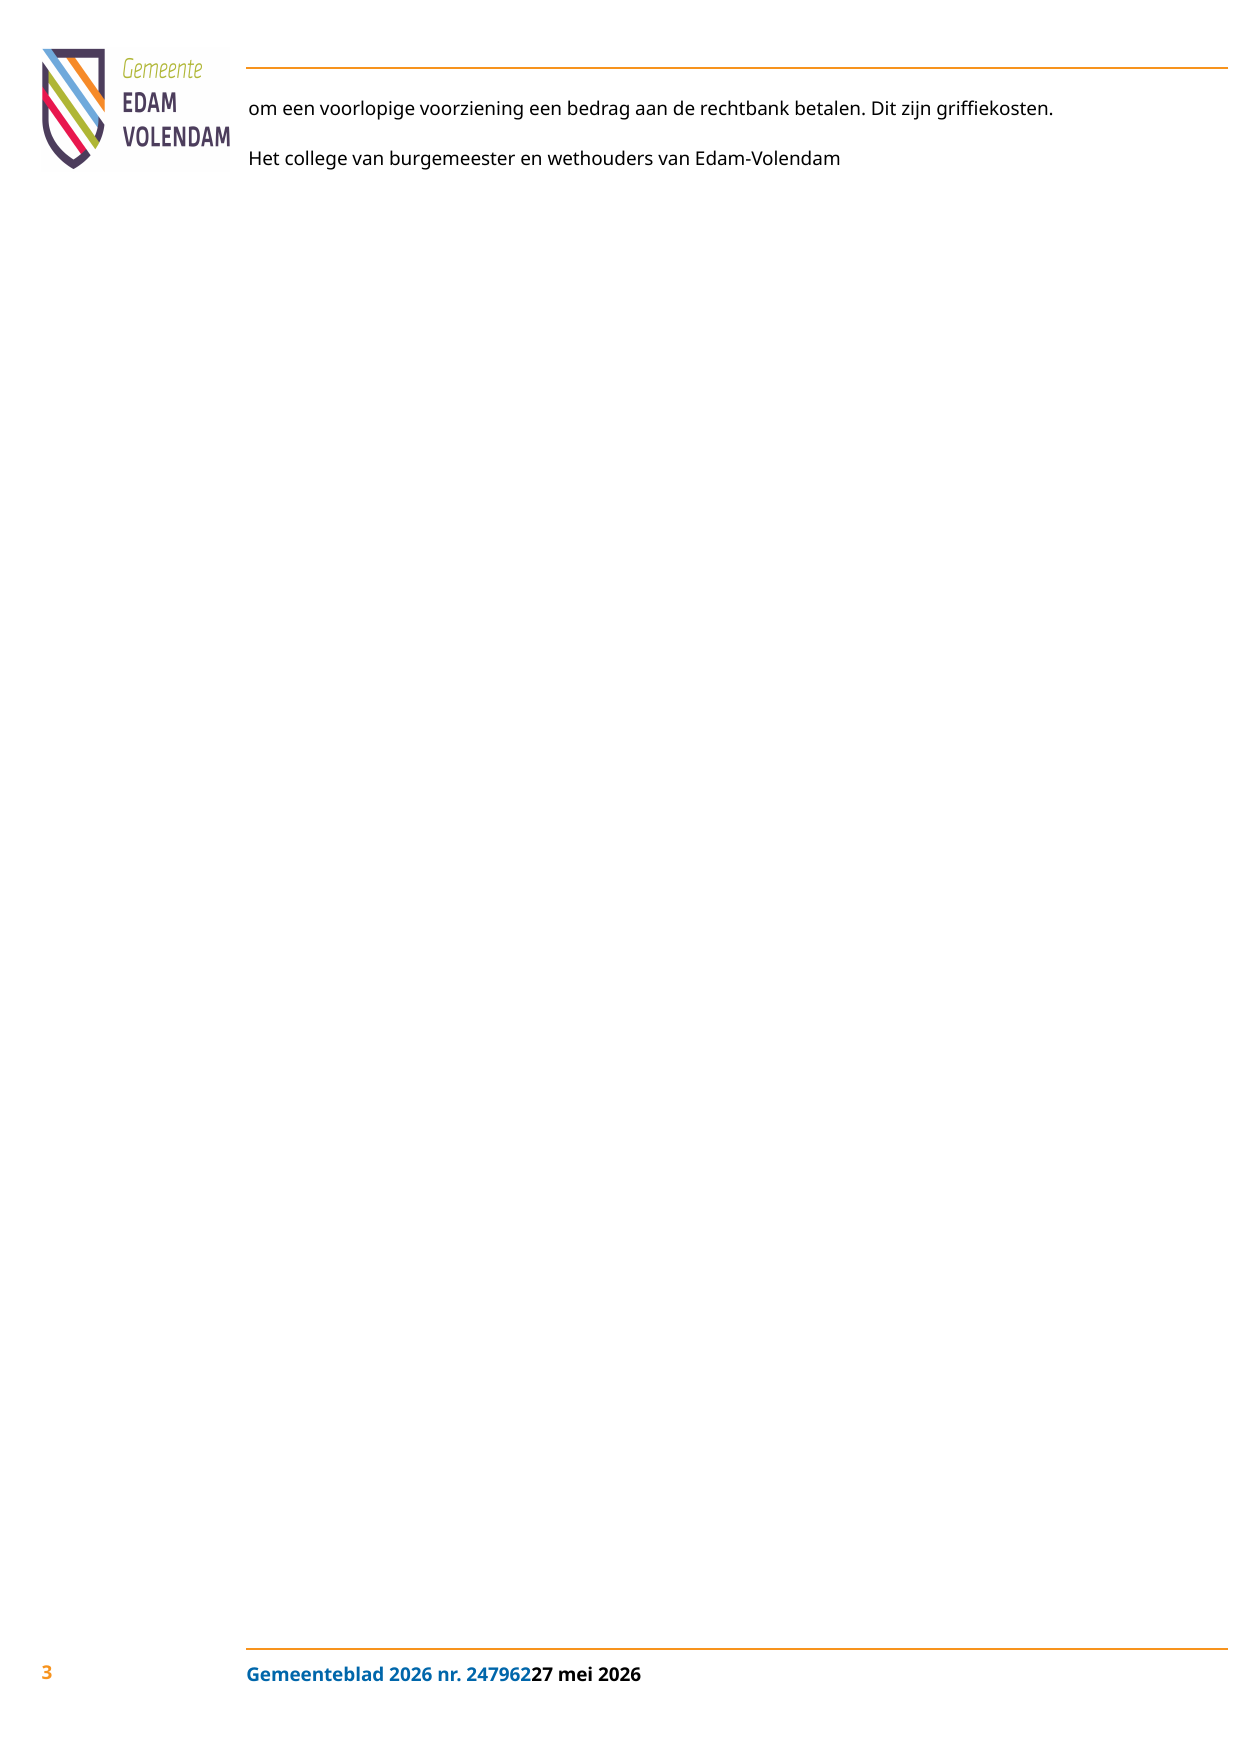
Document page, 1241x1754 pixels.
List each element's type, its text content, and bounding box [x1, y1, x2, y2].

text om een voorlopige voorziening een bedrag aan de rechtbank betalen. Dit zijn griffiekosten. [248, 95, 1152, 121]
text Het college van burgemeester en wethouders van Edam-Volendam [248, 145, 1152, 171]
picture [41, 47, 231, 172]
